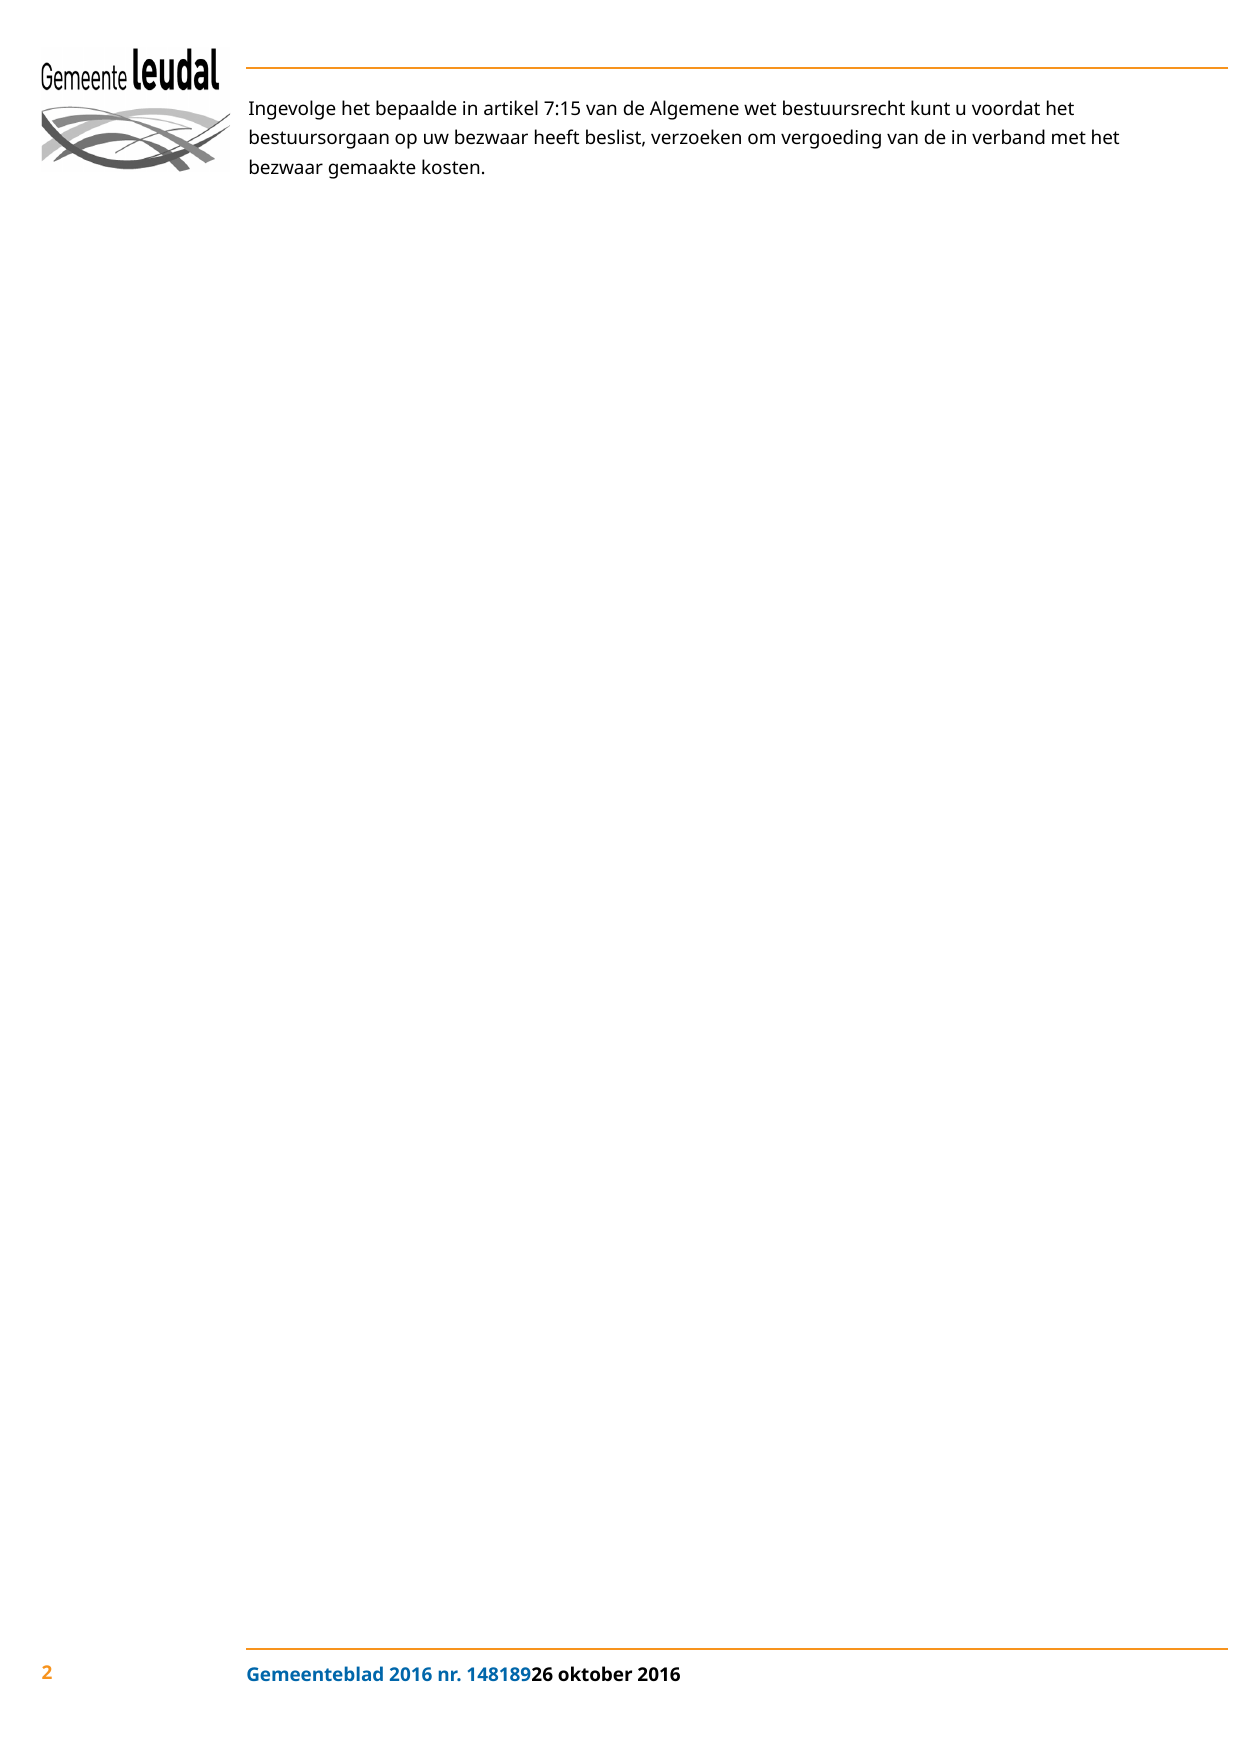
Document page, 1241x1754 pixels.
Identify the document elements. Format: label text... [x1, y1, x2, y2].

picture [41, 47, 231, 172]
text Ingevolge het bepaalde in artikel 7:15 van de Algemene wet bestuursrecht kunt u voordat het bestuursorgaan op uw bezwaar heeft beslist, verzoeken om vergoeding van de in verband met het bezwaar gemaakte kosten. [248, 95, 1152, 180]
